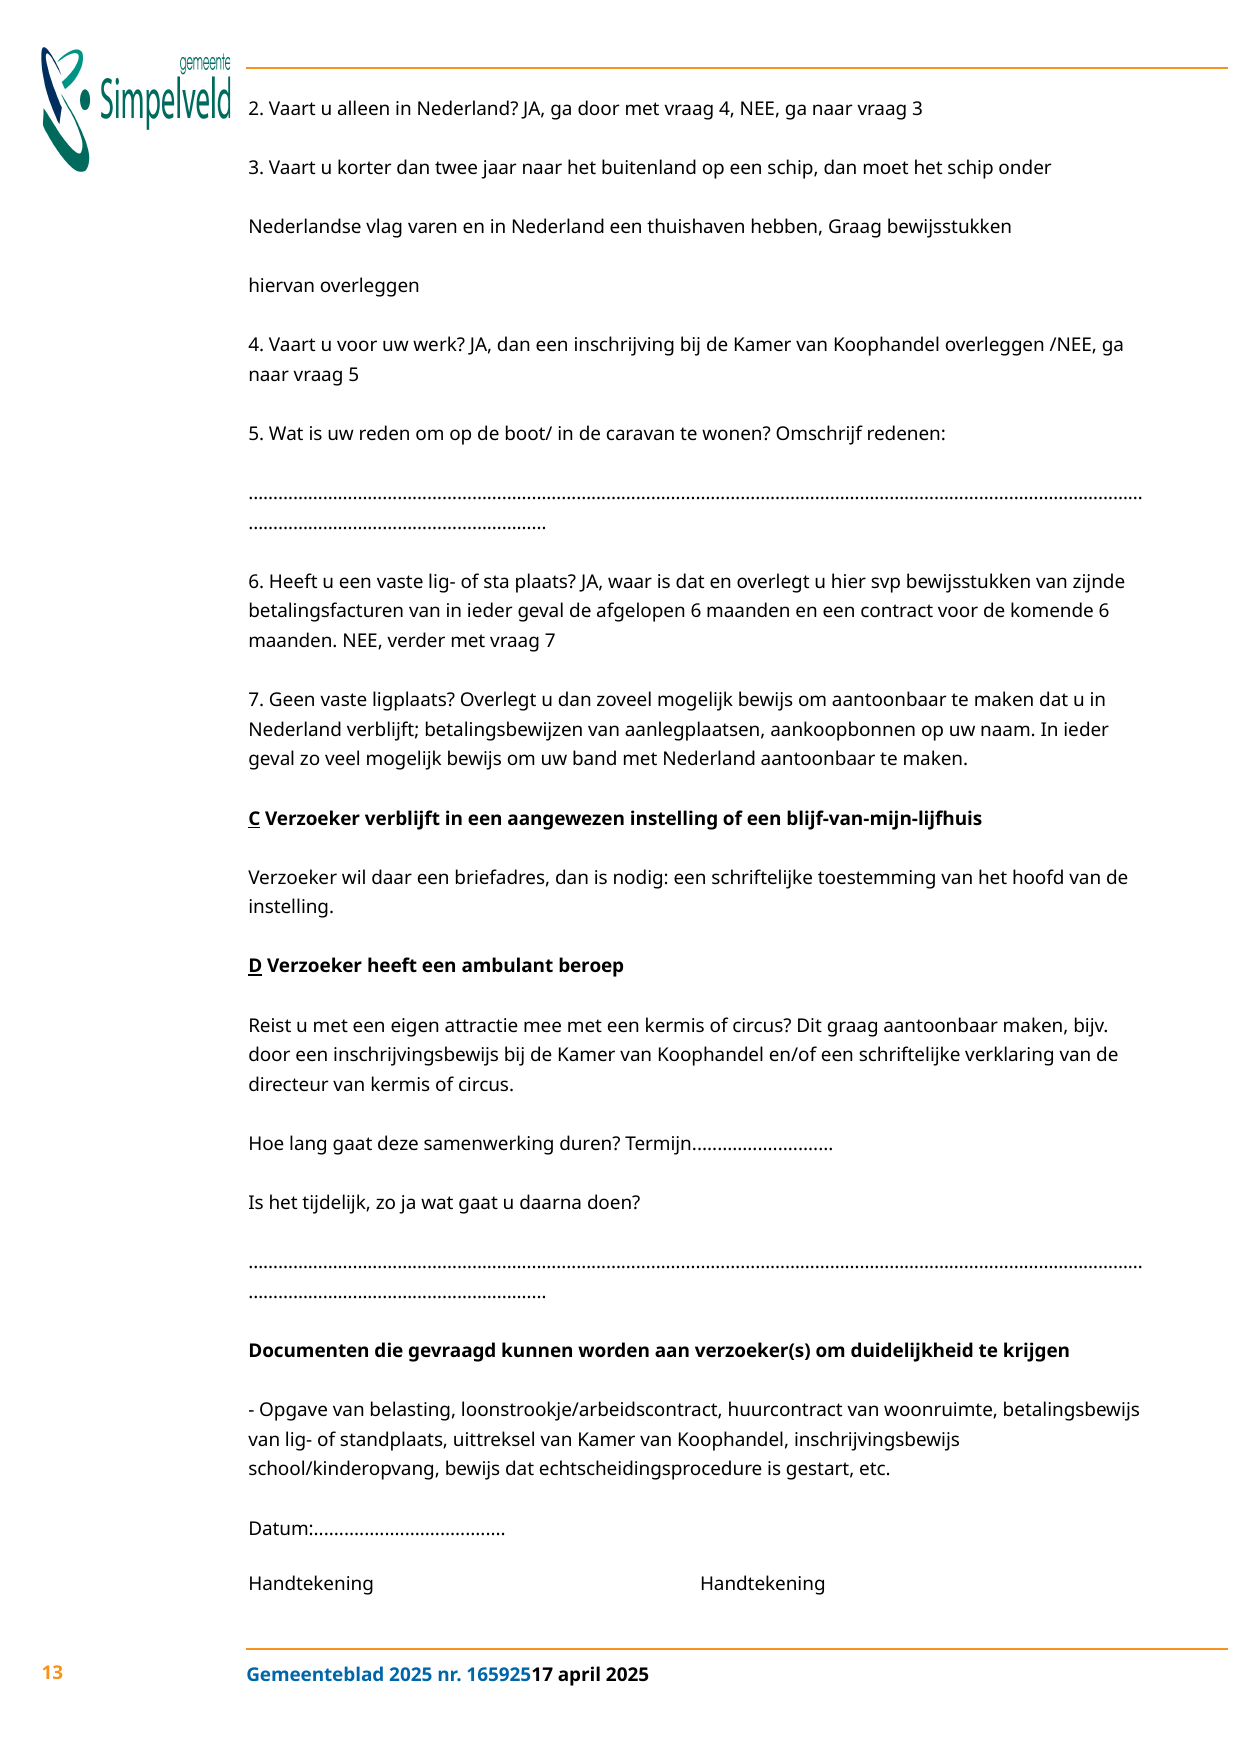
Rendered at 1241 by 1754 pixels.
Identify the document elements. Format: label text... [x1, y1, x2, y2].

text C Verzoeker verblijft in een aangewezen instelling of een blijf-van-mijn-lijfhuis [248, 805, 1152, 831]
text 4. Vaart u voor uw werk? JA, dan een inschrijving bij de Kamer van Koophandel overleggen /NEE, ga naar vraag 5 [248, 331, 1152, 387]
text 6. Heeft u een vaste lig- of sta plaats? JA, waar is dat en overlegt u hier svp bewijsstukken van zijnde betalingsfacturen van in ieder geval de afgelopen 6 maanden en een contract voor de komende 6 maanden. NEE, verder met vraag 7 [248, 568, 1152, 653]
text …………………………………………………………………………………………………………………………………………………………………………………………………………………… [248, 479, 1152, 535]
text Hoe lang gaat deze samenwerking duren? Termijn............................ [248, 1130, 1152, 1156]
picture [41, 47, 231, 172]
text Nederlandse vlag varen en in Nederland een thuishaven hebben, Graag bewijsstukken [248, 213, 1152, 239]
text - Opgave van belasting, loonstrookje/arbeidscontract, huurcontract van woonruimte, betalingsbewijs van lig- of standplaats, uittreksel van Kamer van Koophandel, inschrijvingsbewijs school/kinderopvang, bewijs dat echtscheidingsprocedure is gestart, etc. [248, 1396, 1152, 1481]
text Reist u met een eigen attractie mee met een kermis of circus? Dit graag aantoonbaar maken, bijv. door een inschrijvingsbewijs bij de Kamer van Koophandel en/of een schriftelijke verklaring van de directeur van kermis of circus. [248, 1012, 1152, 1097]
table_header Datum:...................................... [248, 1515, 700, 1570]
text hiervan overleggen [248, 272, 1152, 298]
table_header [700, 1515, 1152, 1570]
text D Verzoeker heeft een ambulant beroep [248, 953, 1152, 978]
text Documenten die gevraagd kunnen worden aan verzoeker(s) om duidelijkheid te krijgen [248, 1337, 1152, 1363]
text 3. Vaart u korter dan twee jaar naar het buitenland op een schip, dan moet het schip onder [248, 154, 1152, 180]
text …………………………………………………………………………………………………………………………………………………………………………………………………………………… [248, 1248, 1152, 1304]
text 2. Vaart u alleen in Nederland? JA, ga door met vraag 4, NEE, ga naar vraag 3 [248, 95, 1152, 121]
text 7. Geen vaste ligplaats? Overlegt u dan zoveel mogelijk bewijs om aantoonbaar te maken dat u in Nederland verblijft; betalingsbewijzen van aanlegplaatsen, aankoopbonnen op uw naam. In ieder geval zo veel mogelijk bewijs om uw band met Nederland aantoonbaar te maken. [248, 686, 1152, 771]
table_cell Handtekening [248, 1570, 700, 1596]
text Is het tijdelijk, zo ja wat gaat u daarna doen? [248, 1189, 1152, 1215]
text 5. Wat is uw reden om op de boot/ in de caravan te wonen? Omschrijf redenen: [248, 420, 1152, 446]
text Verzoeker wil daar een briefadres, dan is nodig: een schriftelijke toestemming van het hoofd van de instelling. [248, 864, 1152, 919]
table_cell Handtekening [700, 1570, 1152, 1596]
